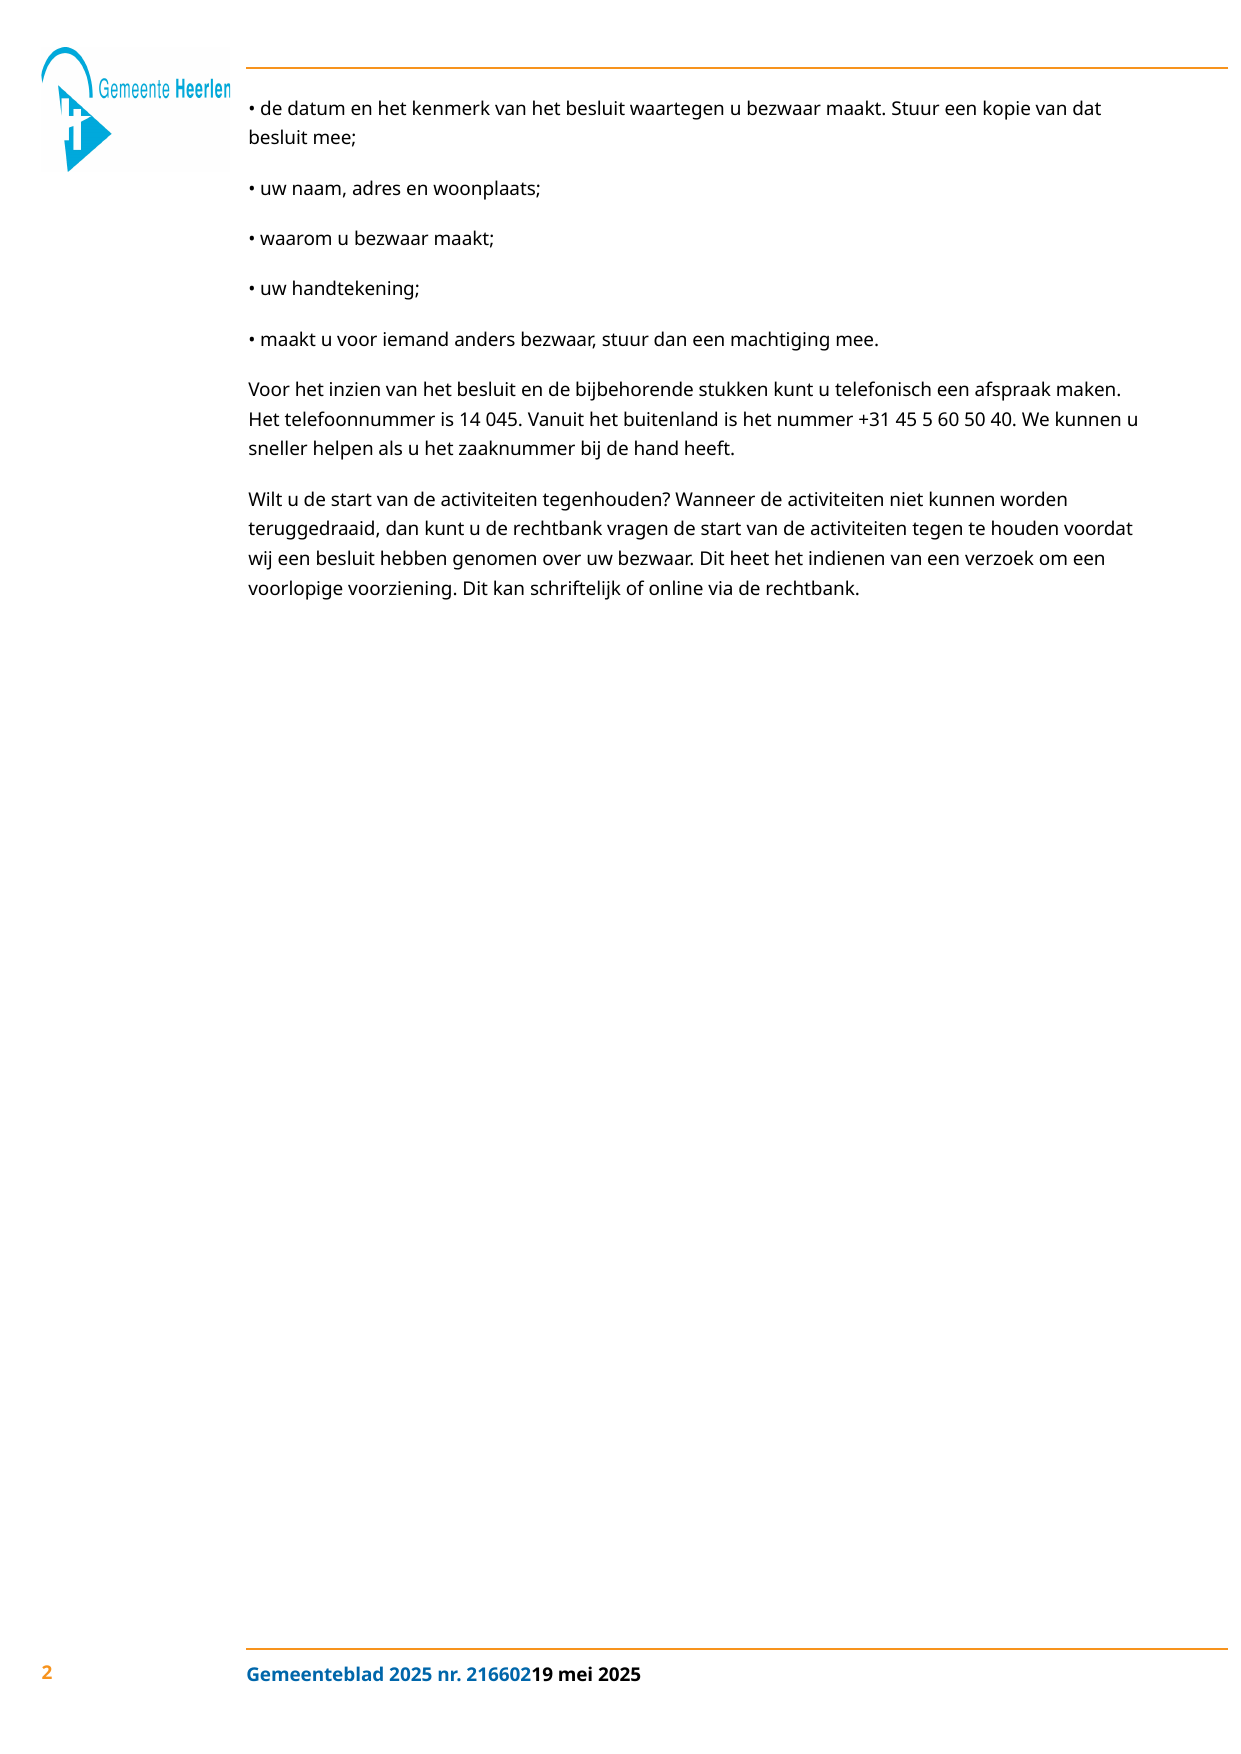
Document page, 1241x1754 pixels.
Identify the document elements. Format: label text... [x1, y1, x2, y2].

text • waarom u bezwaar maakt; [248, 225, 1152, 251]
text • maakt u voor iemand anders bezwaar, stuur dan een machtiging mee. [248, 326, 1152, 352]
text Wilt u de start van de activiteiten tegenhouden? Wanneer de activiteiten niet kunnen worden teruggedraaid, dan kunt u de rechtbank vragen de start van de activiteiten tegen te houden voordat wij een besluit hebben genomen over uw bezwaar. Dit heet het indienen van een verzoek om een voorlopige voorziening. Dit kan schriftelijk of online via de rechtbank. [248, 486, 1152, 601]
text • de datum en het kenmerk van het besluit waartegen u bezwaar maakt. Stuur een kopie van dat besluit mee; [248, 95, 1152, 150]
text • uw handtekening; [248, 276, 1152, 301]
picture [41, 47, 59, 70]
text • uw naam, adres en woonplaats; [248, 175, 1152, 201]
text Voor het inzien van het besluit en de bijbehorende stukken kunt u telefonisch een afspraak maken. Het telefoonnummer is 14 045. Vanuit het buitenland is het nummer +31 45 5 60 50 40. We kunnen u sneller helpen als u het zaaknummer bij de hand heeft. [248, 376, 1152, 461]
picture [41, 47, 231, 172]
